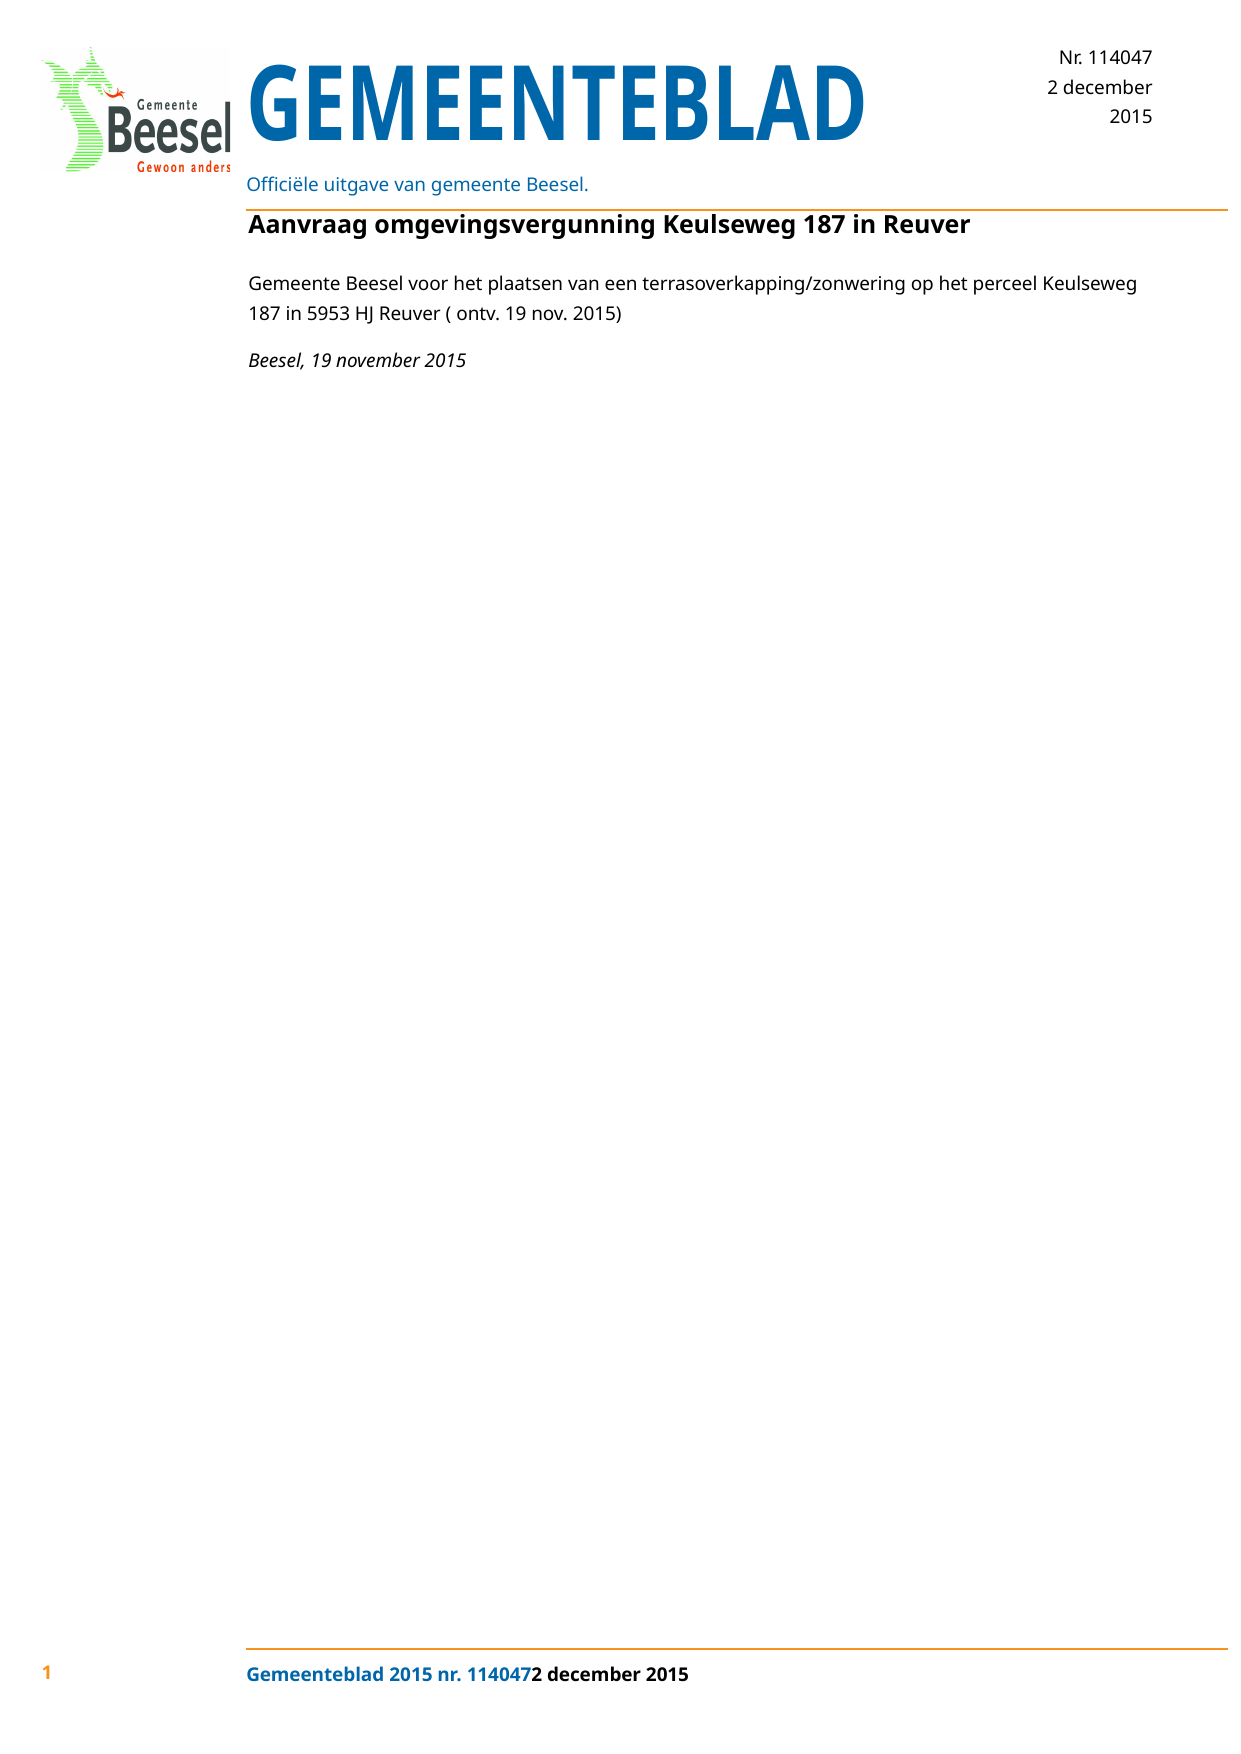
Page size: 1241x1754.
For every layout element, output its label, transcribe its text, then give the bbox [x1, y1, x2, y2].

text Gemeente Beesel voor het plaatsen van een terrasoverkapping/zonwering op het perceel Keulseweg 187 in 5953 HJ Reuver ( ontv. 19 nov. 2015) [248, 270, 1152, 326]
picture [41, 47, 231, 172]
text Aanvraag omgevingsvergunning Keulseweg 187 in Reuver [248, 211, 1152, 241]
text Beesel, 19 november 2015 [248, 348, 1152, 373]
